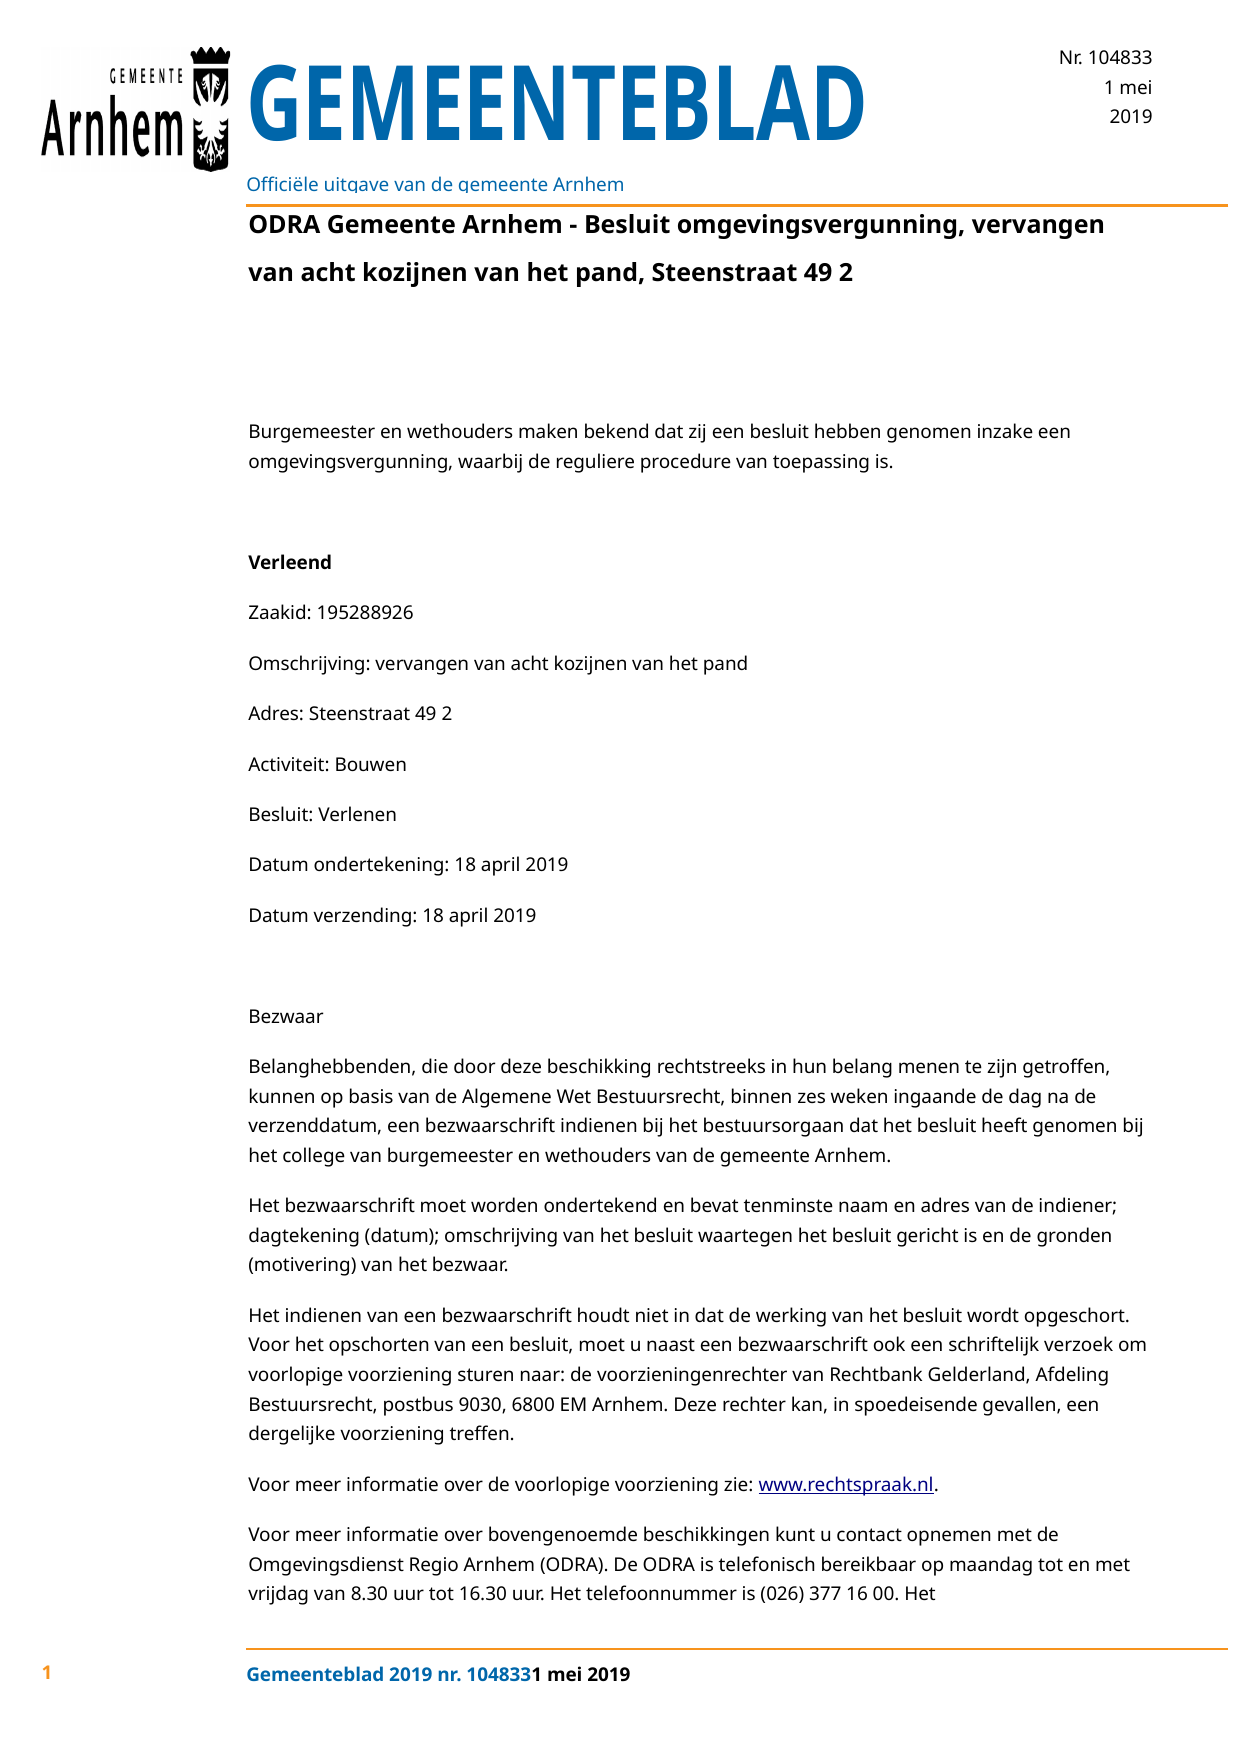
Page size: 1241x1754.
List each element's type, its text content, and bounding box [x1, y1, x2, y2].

text Bezwaar [248, 1003, 1152, 1029]
text Voor meer informatie over bovengenoemde beschikkingen kunt u contact opnemen met de Omgevingsdienst Regio Arnhem (ODRA). De ODRA is telefonisch bereikbaar op maandag tot en met vrijdag van 8.30 uur tot 16.30 uur. Het telefoonnummer is (026) 377 16 00. Het [248, 1521, 1152, 1606]
text Het indienen van een bezwaarschrift houdt niet in dat de werking van het besluit wordt opgeschort. Voor het opschorten van een besluit, moet u naast een bezwaarschrift ook een schriftelijk verzoek om voorlopige voorziening sturen naar: de voorzieningenrechter van Rechtbank Gelderland, Afdeling Bestuursrecht, postbus 9030, 6800 EM Arnhem. Deze rechter kan, in spoedeisende gevallen, een dergelijke voorziening treffen. [248, 1302, 1152, 1446]
text Datum verzending: 18 april 2019 [248, 902, 1152, 928]
text Belanghebbenden, die door deze beschikking rechtstreeks in hun belang menen te zijn getroffen, kunnen op basis van de Algemene Wet Bestuursrecht, binnen zes weken ingaande de dag na de verzenddatum, een bezwaarschrift indienen bij het bestuursorgaan dat het besluit heeft genomen bij het college van burgemeester en wethouders van de gemeente Arnhem. [248, 1053, 1152, 1168]
text Burgemeester en wethouders maken bekend dat zij een besluit hebben genomen inzake een omgevingsvergunning, waarbij de reguliere procedure van toepassing is. [248, 419, 1152, 474]
text Besluit: Verlenen [248, 801, 1152, 827]
text Zaakid: 195288926 [248, 599, 1152, 625]
text Voor meer informatie over de voorlopige voorziening zie: www.rechtspraak.nl. [248, 1471, 1152, 1497]
text Datum ondertekening: 18 april 2019 [248, 852, 1152, 877]
text Het bezwaarschrift moet worden ondertekend en bevat tenminste naam en adres van de indiener; dagtekening (datum); omschrijving van het besluit waartegen het besluit gericht is en de gronden (motivering) van het bezwaar. [248, 1192, 1152, 1277]
text ODRA Gemeente Arnhem - Besluit omgevingsvergunning, vervangen van acht kozijnen van het pand, Steenstraat 49 2 [248, 207, 1152, 288]
text Adres: Steenstraat 49 2 [248, 700, 1152, 726]
text Activiteit: Bouwen [248, 751, 1152, 777]
picture [41, 47, 231, 172]
text Omschrijving: vervangen van acht kozijnen van het pand [248, 650, 1152, 676]
text Verleend [248, 549, 1152, 575]
